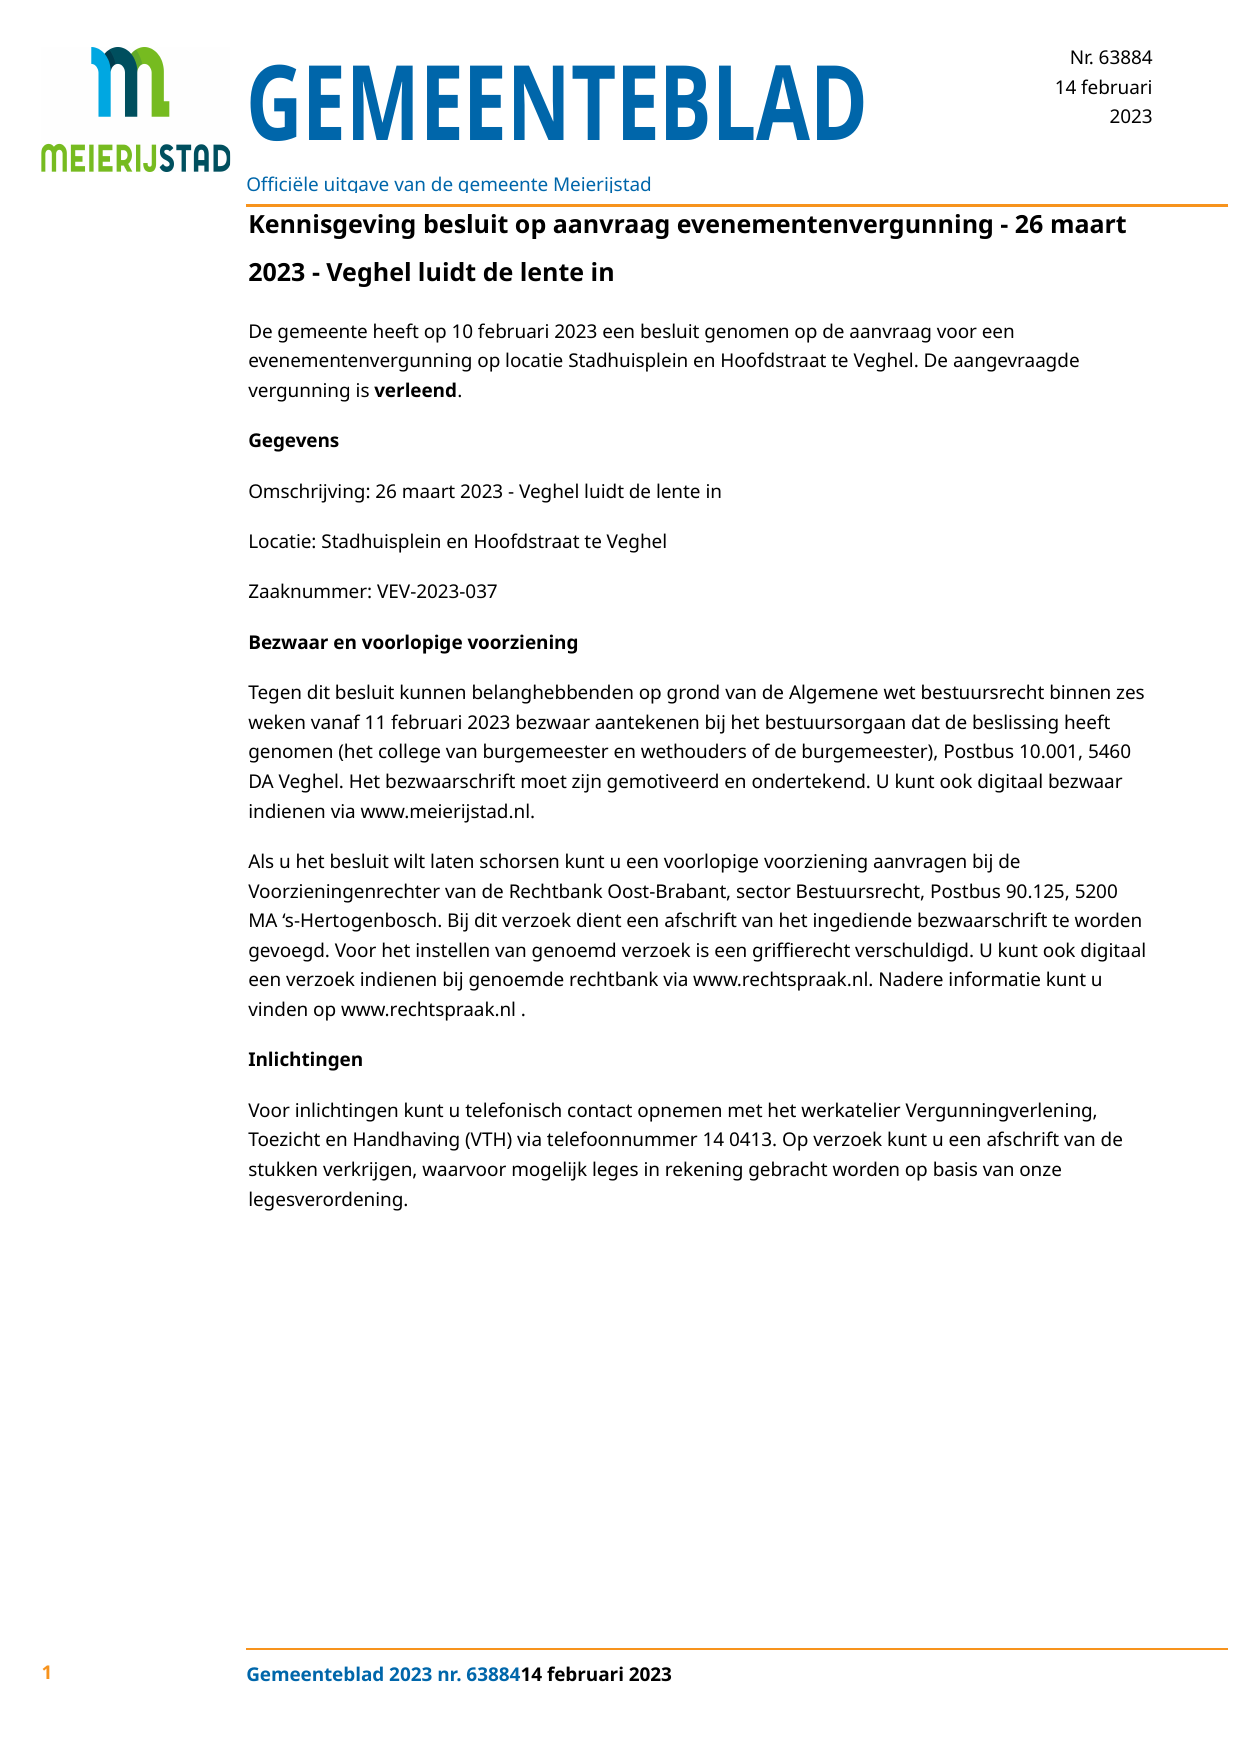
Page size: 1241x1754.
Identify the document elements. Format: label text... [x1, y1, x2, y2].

text Locatie: Stadhuisplein en Hoofdstraat te Veghel [248, 528, 1152, 554]
text Tegen dit besluit kunnen belanghebbenden op grond van de Algemene wet bestuursrecht binnen zes weken vanaf 11 februari 2023 bezwaar aantekenen bij het bestuursorgaan dat de beslissing heeft genomen (het college van burgemeester en wethouders of de burgemeester), Postbus 10.001, 5460 DA Veghel. Het bezwaarschrift moet zijn gemotiveerd en ondertekend. U kunt ook digitaal bezwaar indienen via www.meierijstad.nl. [248, 679, 1152, 824]
text Kennisgeving besluit op aanvraag evenementenvergunning - 26 maart 2023 - Veghel luidt de lente in [248, 207, 1152, 288]
text Voor inlichtingen kunt u telefonisch contact opnemen met het werkatelier Vergunningverlening, Toezicht en Handhaving (VTH) via telefoonnummer 14 0413. Op verzoek kunt u een afschrift van de stukken verkrijgen, waarvoor mogelijk leges in rekening gebracht worden op basis van onze legesverordening. [248, 1097, 1152, 1212]
text Als u het besluit wilt laten schorsen kunt u een voorlopige voorziening aanvragen bij de Voorzieningenrechter van de Rechtbank Oost-Brabant, sector Bestuursrecht, Postbus 90.125, 5200 MA ‘s-Hertogenbosch. Bij dit verzoek dient een afschrift van het ingediende bezwaarschrift te worden gevoegd. Voor het instellen van genoemd verzoek is een griffierecht verschuldigd. U kunt ook digitaal een verzoek indienen bij genoemde rechtbank via www.rechtspraak.nl. Nadere informatie kunt u vinden op www.rechtspraak.nl . [248, 848, 1152, 1022]
text Omschrijving: 26 maart 2023 - Veghel luidt de lente in [248, 478, 1152, 504]
text Gegevens [248, 427, 1152, 453]
text Inlichtingen [248, 1047, 1152, 1072]
text De gemeente heeft op 10 februari 2023 een besluit genomen op de aanvraag voor een evenementenvergunning op locatie Stadhuisplein en Hoofdstraat te Veghel. De aangevraagde vergunning is verleend. [248, 318, 1152, 403]
text Zaaknummer: VEV-2023-037 [248, 579, 1152, 604]
picture [41, 47, 231, 172]
text Bezwaar en voorlopige voorziening [248, 629, 1152, 655]
